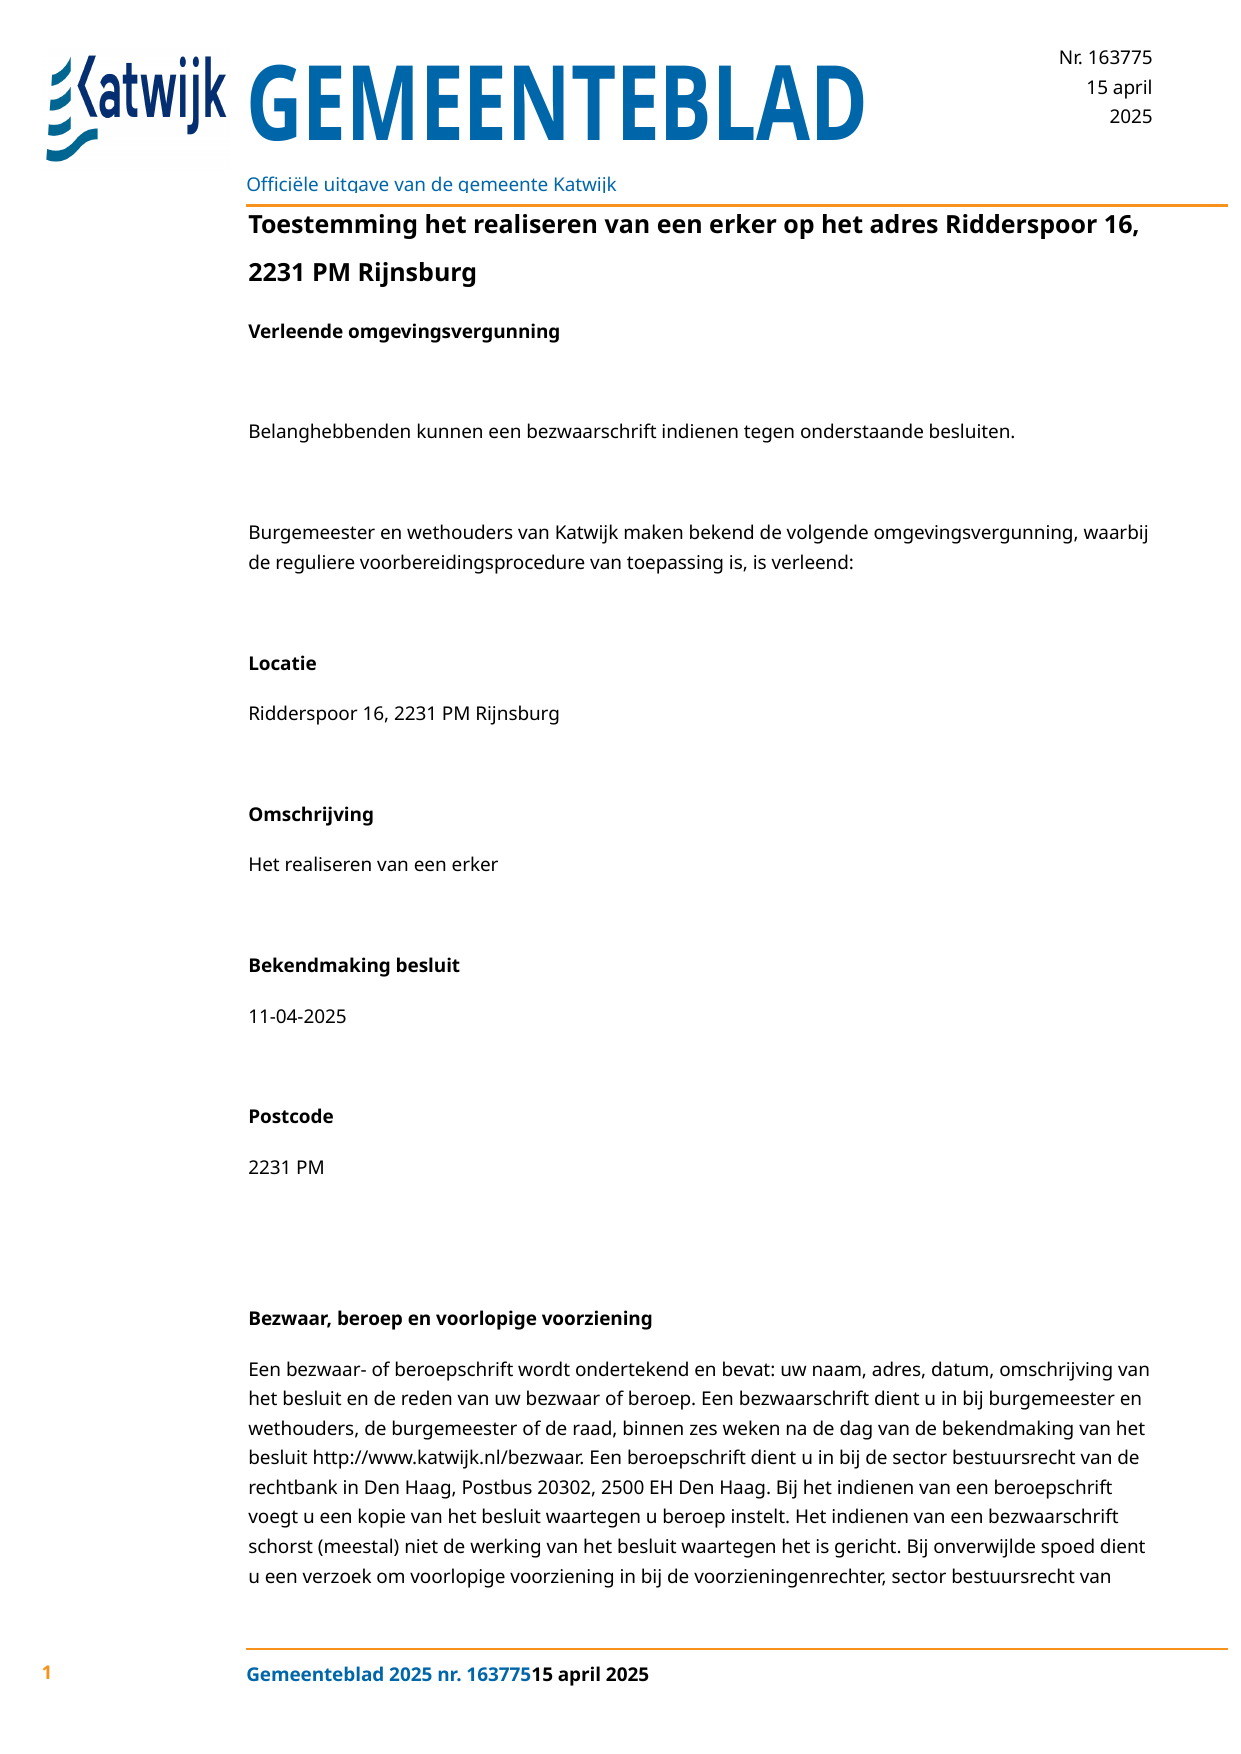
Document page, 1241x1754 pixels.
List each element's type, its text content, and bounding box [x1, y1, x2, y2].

text Omschrijving [248, 801, 1152, 827]
text Bezwaar, beroep en voorlopige voorziening [248, 1305, 1152, 1331]
text Verleende omgevingsvergunning [248, 318, 1152, 344]
text Bekendmaking besluit [248, 952, 1152, 978]
text Locatie [248, 650, 1152, 676]
text 2231 PM [248, 1154, 1152, 1180]
text Belanghebbenden kunnen een bezwaarschrift indienen tegen onderstaande besluiten. [248, 419, 1152, 444]
text Postcode [248, 1104, 1152, 1129]
text Ridderspoor 16, 2231 PM Rijnsburg [248, 700, 1152, 726]
picture [41, 47, 231, 172]
text 11-04-2025 [248, 1003, 1152, 1029]
text Toestemming het realiseren van een erker op het adres Ridderspoor 16, 2231 PM Rijnsburg [248, 207, 1152, 288]
text Een bezwaar- of beroepschrift wordt ondertekend en bevat: uw naam, adres, datum, omschrijving van het besluit en de reden van uw bezwaar of beroep. Een bezwaarschrift dient u in bij burgemeester en wethouders, de burgemeester of de raad, binnen zes weken na de dag van de bekendmaking van het besluit http://www.katwijk.nl/bezwaar. Een beroepschrift dient u in bij de sector bestuursrecht van de rechtbank in Den Haag, Postbus 20302, 2500 EH Den Haag. Bij het indienen van een beroepschrift voegt u een kopie van het besluit waartegen u beroep instelt. Het indienen van een bezwaarschrift schorst (meestal) niet de werking van het besluit waartegen het is gericht. Bij onverwijlde spoed dient u een verzoek om voorlopige voorziening in bij de voorzieningenrechter, sector bestuursrecht van [248, 1356, 1152, 1589]
text Het realiseren van een erker [248, 852, 1152, 877]
text Burgemeester en wethouders van Katwijk maken bekend de volgende omgevingsvergunning, waarbij de reguliere voorbereidingsprocedure van toepassing is, is verleend: [248, 519, 1152, 575]
